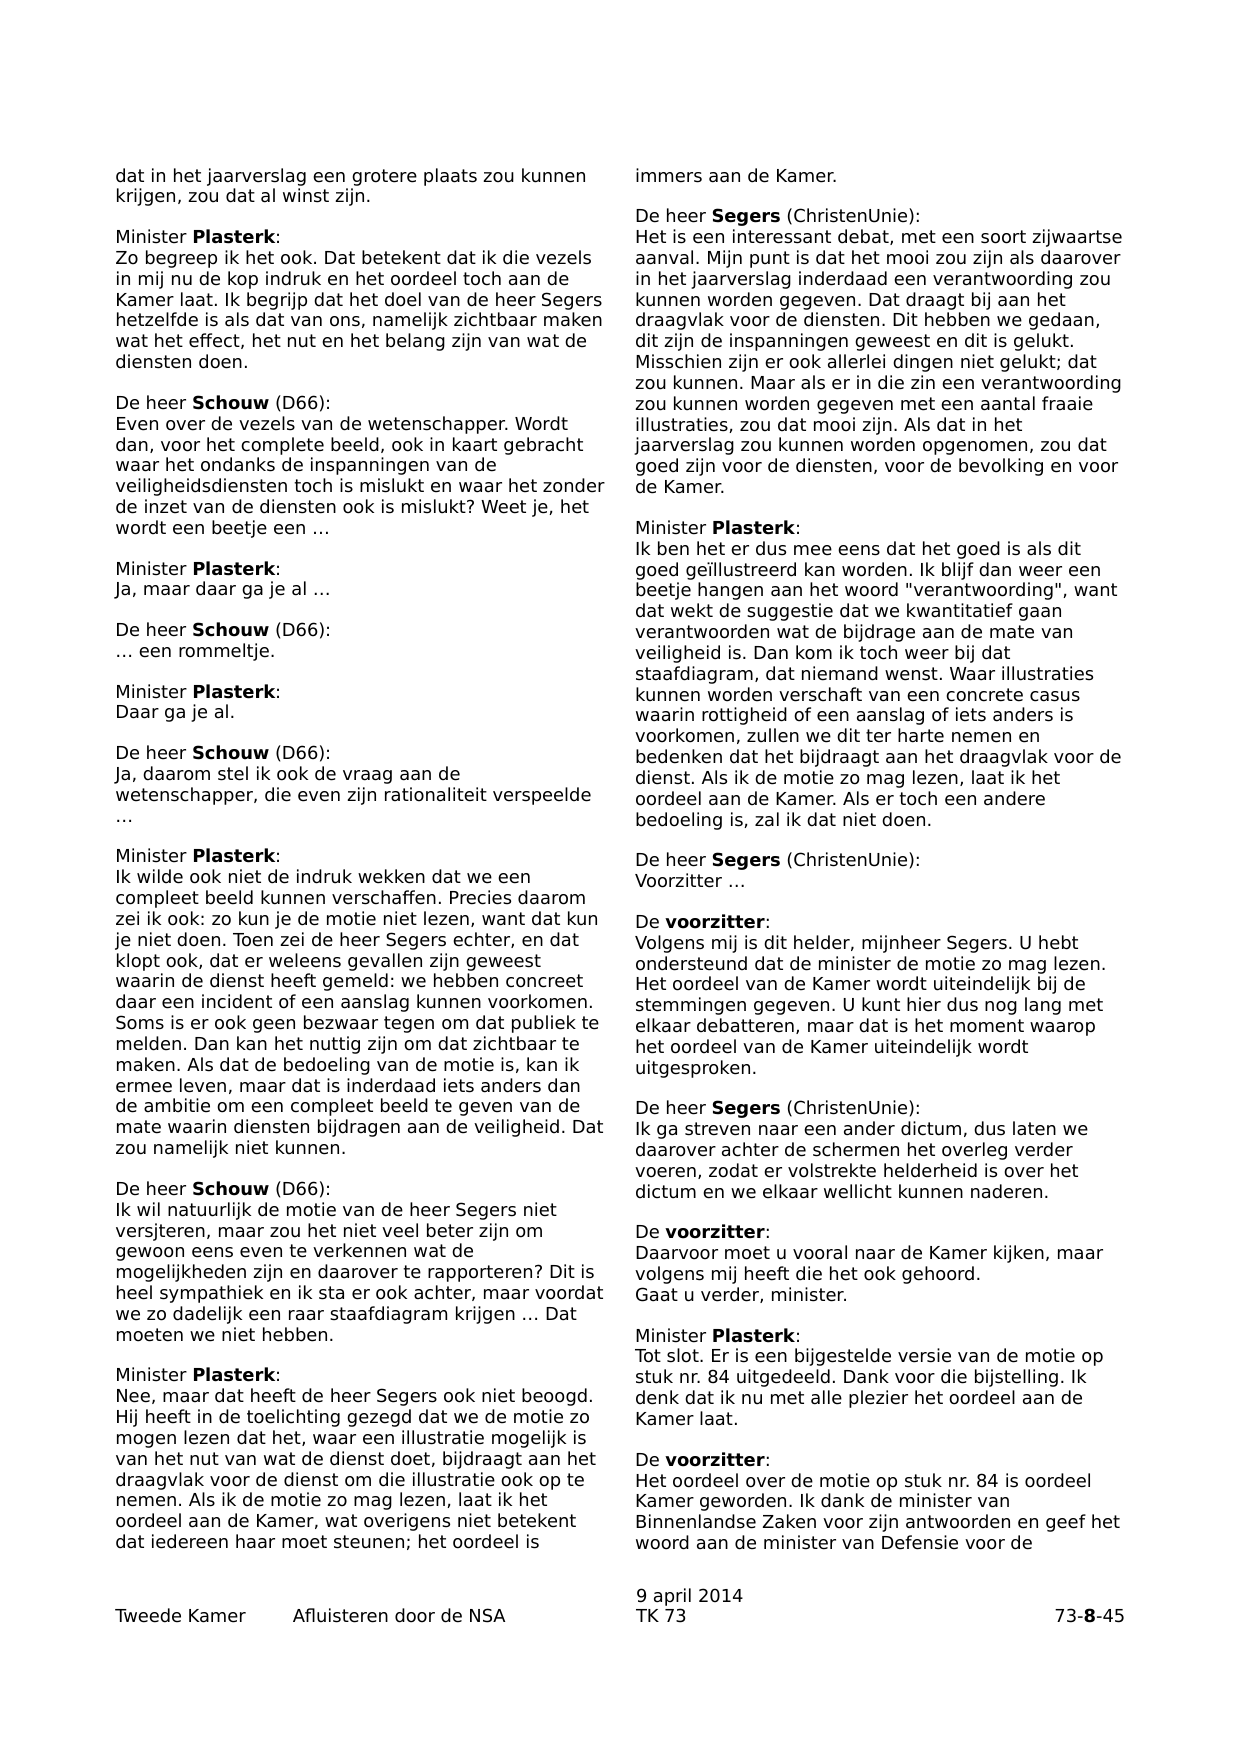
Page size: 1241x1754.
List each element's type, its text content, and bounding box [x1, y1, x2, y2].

text Zo begreep ik het ook. Dat betekent dat ik die vezels in mij nu de kop indruk en het oordeel toch aan de Kamer laat. Ik begrijp dat het doel van de heer Segers hetzelfde is als dat van ons, namelijk zichtbaar maken wat het effect, het nut en het belang zijn van wat de diensten doen. [115, 248, 605, 373]
text Het is een interessant debat, met een soort zijwaartse aanval. Mijn punt is dat het mooi zou zijn als daarover in het jaarverslag inderdaad een verantwoording zou kunnen worden gegeven. Dat draagt bij aan het draagvlak voor de diensten. Dit hebben we gedaan, dit zijn de inspanningen geweest en dit is gelukt. Misschien zijn er ook allerlei dingen niet gelukt; dat zou kunnen. Maar als er in die zin een verantwoording zou kunnen worden gegeven met een aantal fraaie illustraties, zou dat mooi zijn. Als dat in het jaarverslag zou kunnen worden opgenomen, zou dat goed zijn voor de diensten, voor de bevolking en voor de Kamer. [635, 227, 1125, 498]
text Het oordeel over de motie op stuk nr. 84 is oordeel Kamer geworden. Ik dank de minister van Binnenlandse Zaken voor zijn antwoorden en geef het woord aan de minister van Defensie voor de [635, 1470, 1125, 1554]
text Minister Plasterk: [115, 1365, 605, 1386]
text Gaat u verder, minister. [635, 1285, 1125, 1306]
text Minister Plasterk: [635, 1326, 1125, 1346]
text Minister Plasterk: [115, 558, 605, 579]
text Daar ga je al. [115, 702, 605, 723]
text De heer Schouw (D66): [115, 743, 605, 764]
text De voorzitter: [635, 1449, 1125, 1470]
text Daarvoor moet u vooral naar de Kamer kijken, maar volgens mij heeft die het ook gehoord. [635, 1243, 1125, 1285]
text Volgens mij is dit helder, mijnheer Segers. U hebt ondersteund dat de minister de motie zo mag lezen. Het oordeel van de Kamer wordt uiteindelijk bij de stemmingen gegeven. U kunt hier dus nog lang met elkaar debatteren, maar dat is het moment waarop het oordeel van de Kamer uiteindelijk wordt uitgesproken. [635, 932, 1125, 1078]
text Ja, maar daar ga je al … [115, 579, 605, 600]
text Ik ga streven naar een ander dictum, dus laten we daarover achter de schermen het overleg verder voeren, zodat er volstrekte helderheid is over het dictum en we elkaar wellicht kunnen naderen. [635, 1119, 1125, 1202]
text Even over de vezels van de wetenschapper. Wordt dan, voor het complete beeld, ook in kaart gebracht waar het ondanks de inspanningen van de veiligheidsdiensten toch is mislukt en waar het zonder de inzet van de diensten ook is mislukt? Weet je, het wordt een beetje een … [115, 413, 605, 538]
text … een rommeltje. [115, 641, 605, 662]
text Minister Plasterk: [115, 846, 605, 867]
text Tot slot. Er is een bijgestelde versie van de motie op stuk nr. 84 uitgedeeld. Dank voor die bijstelling. Ik denk dat ik nu met alle plezier het oordeel aan de Kamer laat. [635, 1346, 1125, 1429]
text Minister Plasterk: [115, 682, 605, 702]
text De heer Schouw (D66): [115, 1179, 605, 1199]
text De heer Segers (ChristenUnie): [635, 850, 1125, 871]
text De voorzitter: [635, 912, 1125, 932]
text De heer Schouw (D66): [115, 620, 605, 641]
text dat in het jaarverslag een grotere plaats zou kunnen krijgen, zou dat al winst zijn. [115, 165, 605, 207]
text De heer Segers (ChristenUnie): [635, 206, 1125, 227]
text De heer Segers (ChristenUnie): [635, 1098, 1125, 1119]
text Ik ben het er dus mee eens dat het goed is als dit goed geïllustreerd kan worden. Ik blijf dan weer een beetje hangen aan het woord "verantwoording", want dat wekt de suggestie dat we kwantitatief gaan verantwoorden wat de bijdrage aan de mate van veiligheid is. Dan kom ik toch weer bij dat staafdiagram, dat niemand wenst. Waar illustraties kunnen worden verschaft van een concrete casus waarin rottigheid of een aanslag of iets anders is voorkomen, zullen we dit ter harte nemen en bedenken dat het bijdraagt aan het draagvlak voor de dienst. Als ik de motie zo mag lezen, laat ik het oordeel aan de Kamer. Als er toch een andere bedoeling is, zal ik dat niet doen. [635, 538, 1125, 830]
text Ja, daarom stel ik ook de vraag aan de wetenschapper, die even zijn rationaliteit verspeelde … [115, 764, 605, 826]
text Ik wilde ook niet de indruk wekken dat we een compleet beeld kunnen verschaffen. Precies daarom zei ik ook: zo kun je de motie niet lezen, want dat kun je niet doen. Toen zei de heer Segers echter, en dat klopt ook, dat er weleens gevallen zijn geweest waarin de dienst heeft gemeld: we hebben concreet daar een incident of een aanslag kunnen voorkomen. Soms is er ook geen bezwaar tegen om dat publiek te melden. Dan kan het nuttig zijn om dat zichtbaar te maken. Als dat de bedoeling van de motie is, kan ik ermee leven, maar dat is inderdaad iets anders dan de ambitie om een compleet beeld te geven van de mate waarin diensten bijdragen aan de veiligheid. Dat zou namelijk niet kunnen. [115, 867, 605, 1159]
text immers aan de Kamer. [635, 165, 1125, 186]
text De heer Schouw (D66): [115, 393, 605, 413]
text De voorzitter: [635, 1222, 1125, 1243]
text Ik wil natuurlijk de motie van de heer Segers niet versjteren, maar zou het niet veel beter zijn om gewoon eens even te verkennen wat de mogelijkheden zijn en daarover te rapporteren? Dit is heel sympathiek en ik sta er ook achter, maar voordat we zo dadelijk een raar staafdiagram krijgen … Dat moeten we niet hebben. [115, 1199, 605, 1345]
text Voorzitter … [635, 871, 1125, 892]
text Nee, maar dat heeft de heer Segers ook niet beoogd. Hij heeft in de toelichting gezegd dat we de motie zo mogen lezen dat het, waar een illustratie mogelijk is van het nut van wat de dienst doet, bijdraagt aan het draagvlak voor de dienst om die illustratie ook op te nemen. Als ik de motie zo mag lezen, laat ik het oordeel aan de Kamer, wat overigens niet betekent dat iedereen haar moet steunen; het oordeel is [115, 1386, 605, 1553]
text Minister Plasterk: [635, 518, 1125, 538]
text Minister Plasterk: [115, 227, 605, 248]
